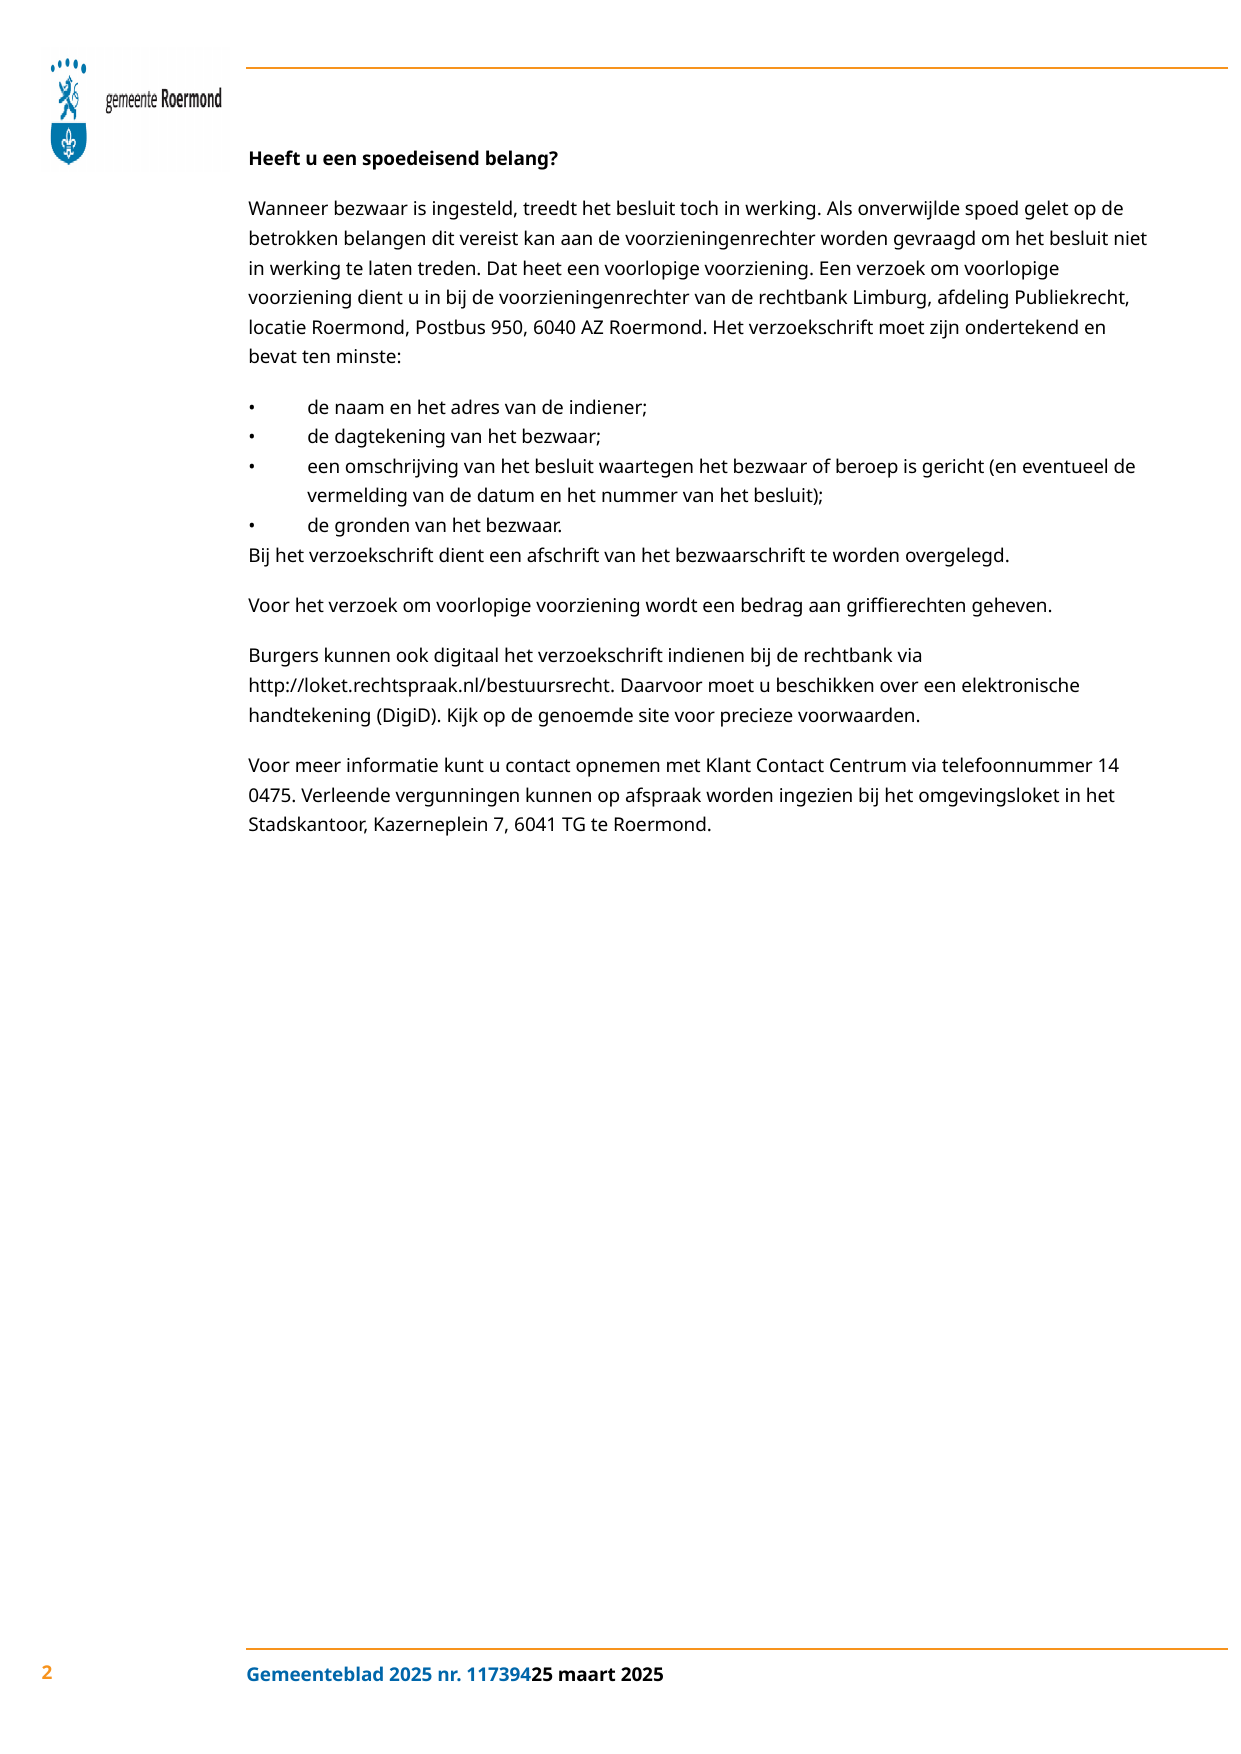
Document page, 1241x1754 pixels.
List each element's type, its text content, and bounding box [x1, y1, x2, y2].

text Voor het verzoek om voorlopige voorziening wordt een bedrag aan griffierechten geheven. [248, 592, 1152, 618]
text Heeft u een spoedeisend belang? [248, 145, 1152, 171]
list de gronden van het bezwaar. [248, 512, 1152, 538]
text Voor meer informatie kunt u contact opnemen met Klant Contact Centrum via telefoonnummer 14 0475. Verleende vergunningen kunnen op afspraak worden ingezien bij het omgevingsloket in het Stadskantoor, Kazerneplein 7, 6041 TG te Roermond. [248, 752, 1152, 837]
text Bij het verzoekschrift dient een afschrift van het bezwaarschrift te worden overgelegd. [248, 542, 1152, 568]
list de dagtekening van het bezwaar; [248, 423, 1152, 449]
text Burgers kunnen ook digitaal het verzoekschrift indienen bij de rechtbank via http://loket.rechtspraak.nl/bestuursrecht. Daarvoor moet u beschikken over een elektronische handtekening (DigiD). Kijk op de genoemde site voor precieze voorwaarden. [248, 643, 1152, 728]
list een omschrijving van het besluit waartegen het bezwaar of beroep is gericht (en eventueel de vermelding van de datum en het nummer van het besluit); [248, 453, 1152, 508]
list de naam en het adres van de indiener; [248, 394, 1152, 420]
picture [41, 47, 231, 172]
text Wanneer bezwaar is ingesteld, treedt het besluit toch in werking. Als onverwijlde spoed gelet op de betrokken belangen dit vereist kan aan de voorzieningenrechter worden gevraagd om het besluit niet in werking te laten treden. Dat heet een voorlopige voorziening. Een verzoek om voorlopige voorziening dient u in bij de voorzieningenrechter van de rechtbank Limburg, afdeling Publiekrecht, locatie Roermond, Postbus 950, 6040 AZ Roermond. Het verzoekschrift moet zijn ondertekend en bevat ten minste: [248, 196, 1152, 369]
